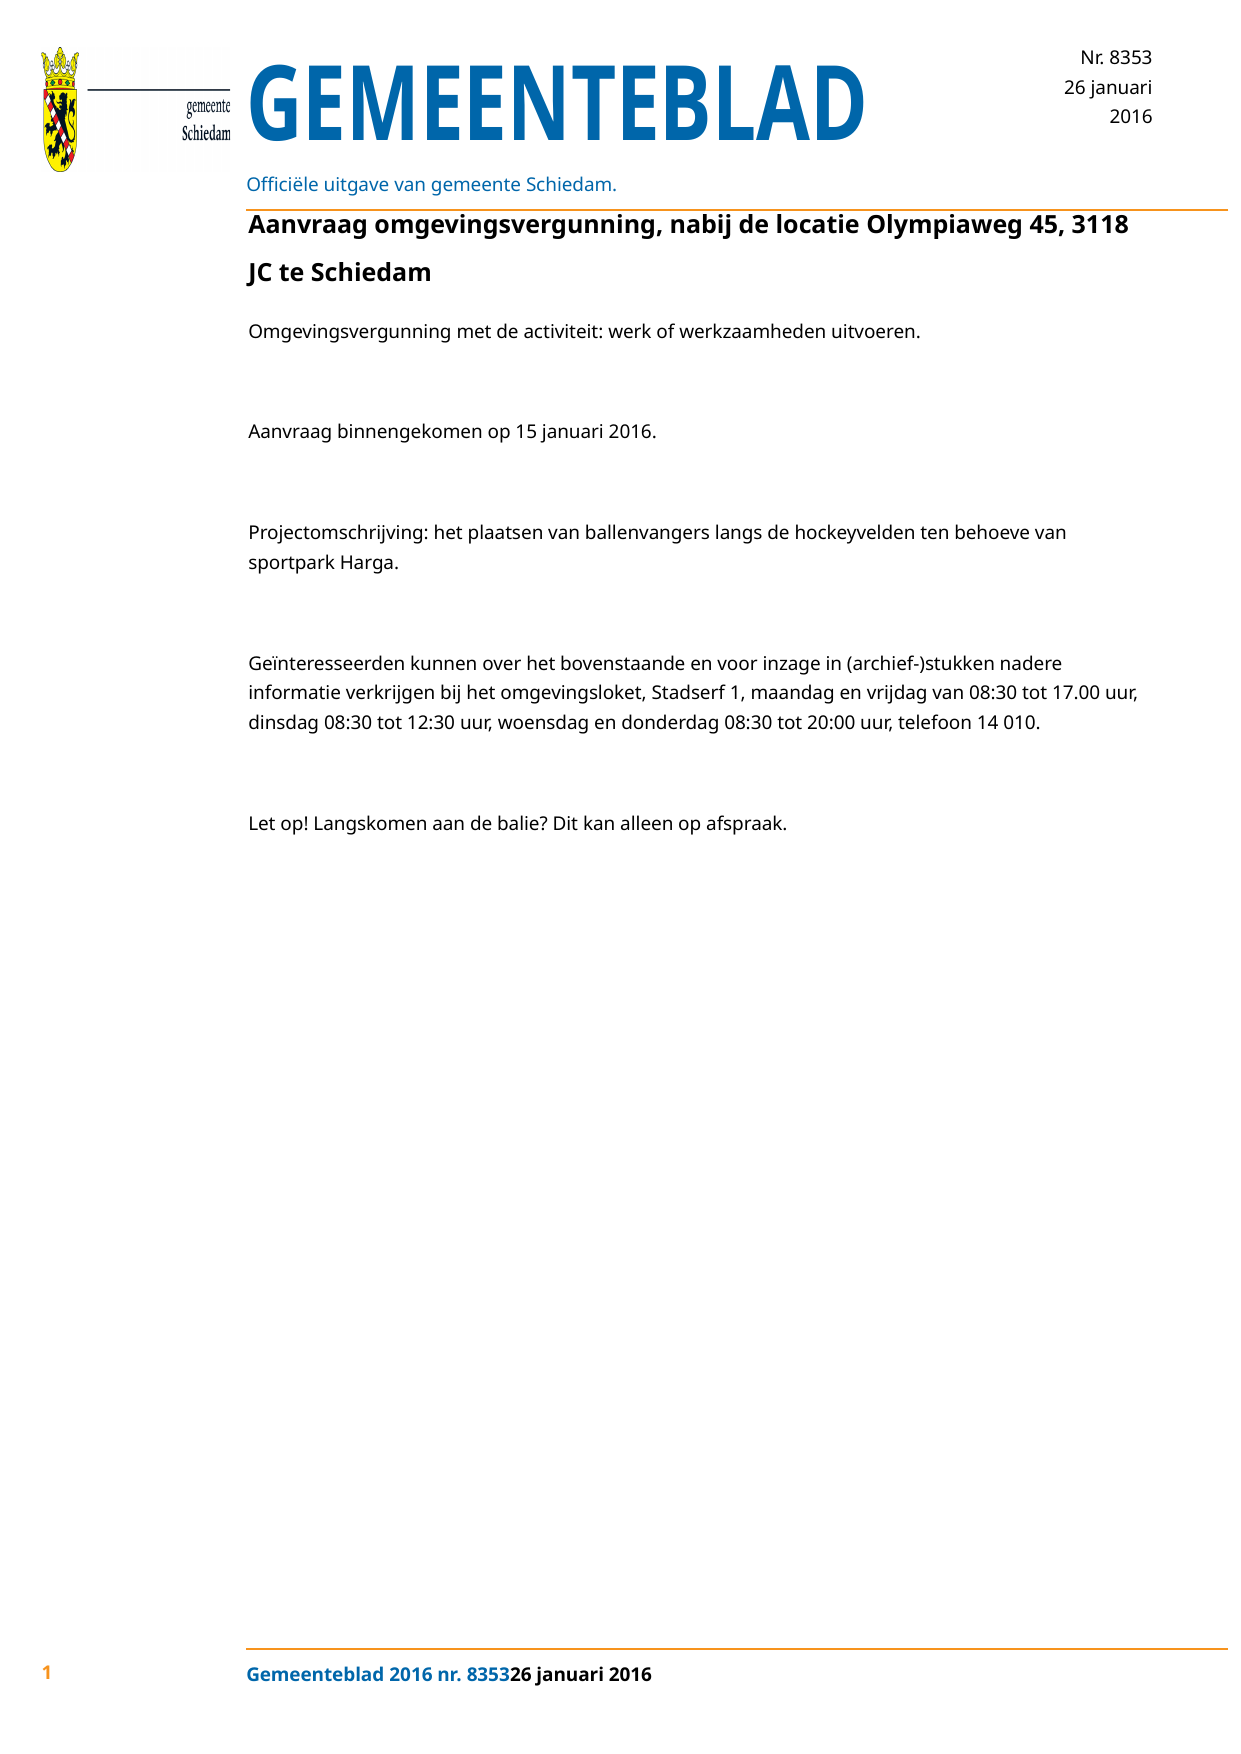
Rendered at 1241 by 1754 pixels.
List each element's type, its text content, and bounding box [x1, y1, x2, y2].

text Geïnteresseerden kunnen over het bovenstaande en voor inzage in (archief-)stukken nadere informatie verkrijgen bij het omgevingsloket, Stadserf 1, maandag en vrijdag van 08:30 tot 17.00 uur, dinsdag 08:30 tot 12:30 uur, woensdag en donderdag 08:30 tot 20:00 uur, telefoon 14 010. [248, 650, 1152, 735]
text Omgevingsvergunning met de activiteit: werk of werkzaamheden uitvoeren. [248, 318, 1152, 344]
picture [41, 47, 231, 172]
text Aanvraag omgevingsvergunning, nabij de locatie Olympiaweg 45, 3118 JC te Schiedam [248, 211, 1152, 288]
text Aanvraag binnengekomen op 15 januari 2016. [248, 419, 1152, 444]
text Let op! Langskomen aan de balie? Dit kan alleen op afspraak. [248, 810, 1152, 836]
text Projectomschrijving: het plaatsen van ballenvangers langs de hockeyvelden ten behoeve van sportpark Harga. [248, 519, 1152, 575]
